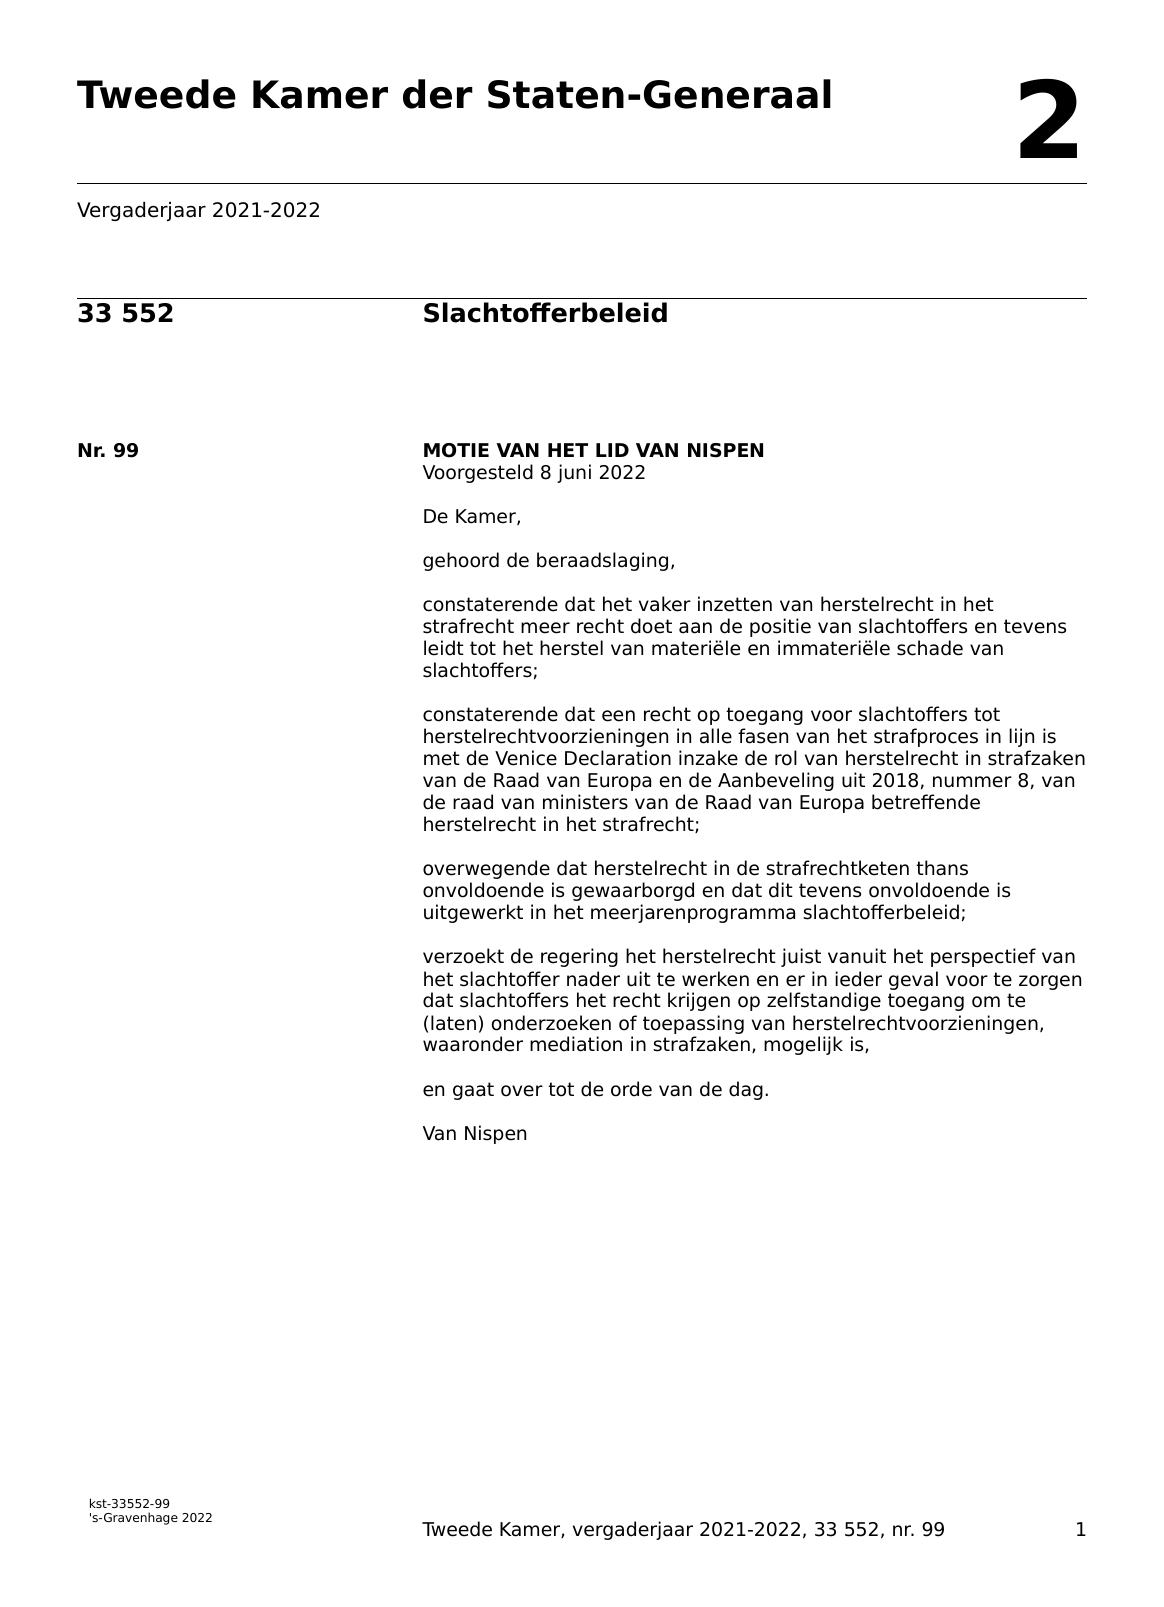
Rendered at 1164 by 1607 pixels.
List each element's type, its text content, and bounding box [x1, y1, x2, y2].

text en gaat over tot de orde van de dag. [422, 1078, 1087, 1101]
table_cell Vergaderjaar 2021-2022 [77, 184, 1087, 298]
subtitle Nr. 99 MOTIE VAN HET LID VAN NISPEN [77, 440, 1087, 462]
text constaterende dat het vaker inzetten van herstelrecht in het strafrecht meer recht doet aan de positie van slachtoffers en tevens leidt tot het herstel van materiële en immateriële schade van slachtoffers; [422, 594, 1087, 682]
text De Kamer, [422, 506, 1087, 528]
text gehoord de beraadslaging, [422, 550, 1087, 572]
text overwegende dat herstelrecht in de strafrechtketen thans onvoldoende is gewaarborgd en dat dit tevens onvoldoende is uitgewerkt in het meerjarenprogramma slachtofferbeleid; [422, 858, 1087, 924]
table_header 2 [886, 59, 1087, 183]
text kst-33552-99 [88, 1497, 323, 1511]
text constaterende dat een recht op toegang voor slachtoffers tot herstelrechtvoorzieningen in alle fasen van het strafproces in lijn is met de Venice Declaration inzake de rol van herstelrecht in strafzaken van de Raad van Europa en de Aanbeveling uit 2018, nummer 8, van de raad van ministers van de Raad van Europa betreffende herstelrecht in het strafrecht; [422, 704, 1087, 836]
text verzoekt de regering het herstelrecht juist vanuit het perspectief van het slachtoffer nader uit te werken en er in ieder geval voor te zorgen dat slachtoffers het recht krijgen op zelfstandige toegang om te (laten) onderzoeken of toepassing van herstelrechtvoorzieningen, waaronder mediation in strafzaken, mogelijk is, [422, 946, 1087, 1056]
table_header Tweede Kamer der Staten-Generaal [77, 59, 886, 183]
subtitle 33 552 Slachtofferbeleid [77, 299, 1087, 329]
text Van Nispen [422, 1123, 1087, 1145]
text Voorgesteld 8 juni 2022 [422, 462, 1087, 484]
text 's-Gravenhage 2022 [88, 1511, 323, 1525]
